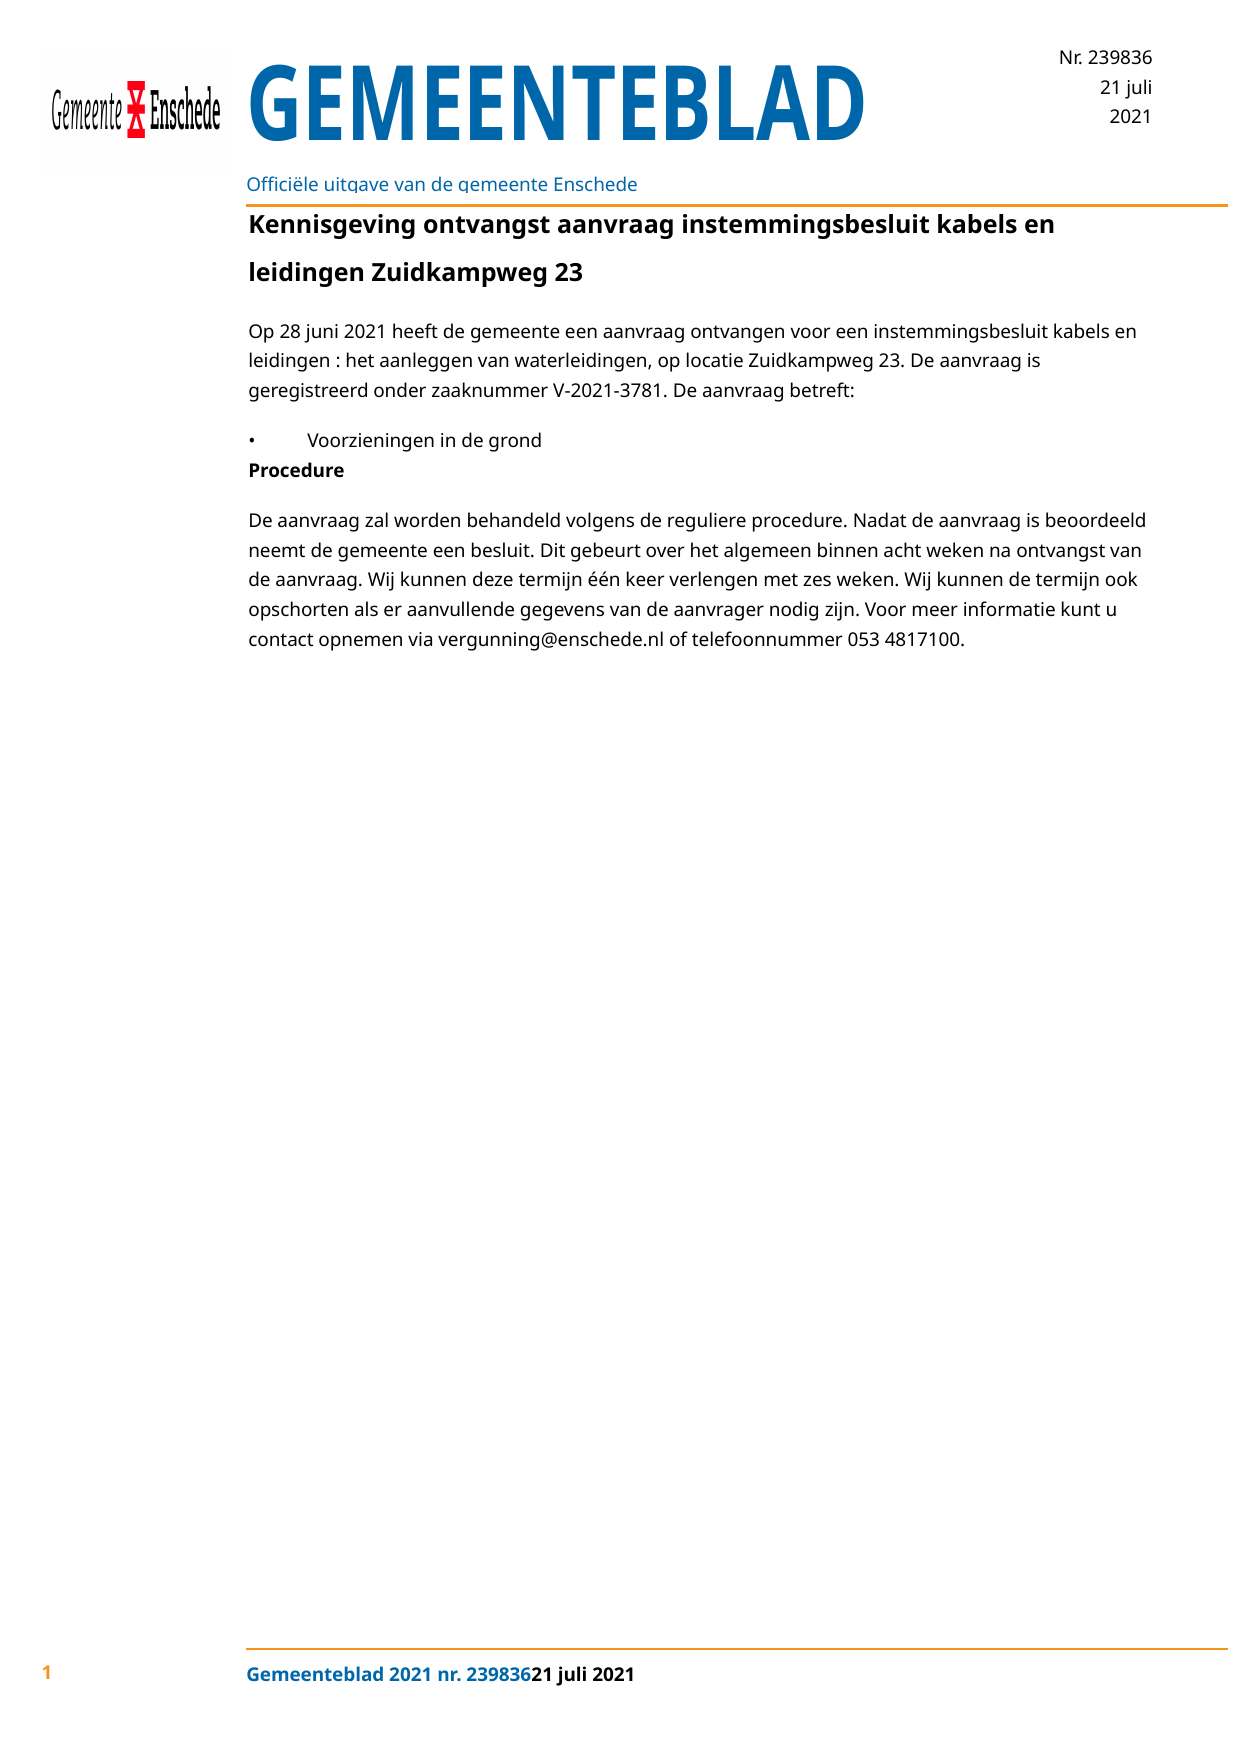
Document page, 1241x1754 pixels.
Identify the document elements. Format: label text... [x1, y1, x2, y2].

text De aanvraag zal worden behandeld volgens de reguliere procedure. Nadat de aanvraag is beoordeeld neemt de gemeente een besluit. Dit gebeurt over het algemeen binnen acht weken na ontvangst van de aanvraag. Wij kunnen deze termijn één keer verlengen met zes weken. Wij kunnen de termijn ook opschorten als er aanvullende gegevens van de aanvrager nodig zijn. Voor meer informatie kunt u contact opnemen via vergunning@enschede.nl of telefoonnummer 053 4817100. [248, 507, 1152, 652]
text Procedure [248, 457, 1152, 483]
picture [41, 47, 231, 172]
list Voorzieningen in de grond [248, 427, 1152, 453]
text Op 28 juni 2021 heeft de gemeente een aanvraag ontvangen voor een instemmingsbesluit kabels en leidingen : het aanleggen van waterleidingen, op locatie Zuidkampweg 23. De aanvraag is geregistreerd onder zaaknummer V-2021-3781. De aanvraag betreft: [248, 318, 1152, 403]
text Kennisgeving ontvangst aanvraag instemmingsbesluit kabels en leidingen Zuidkampweg 23 [248, 207, 1152, 288]
